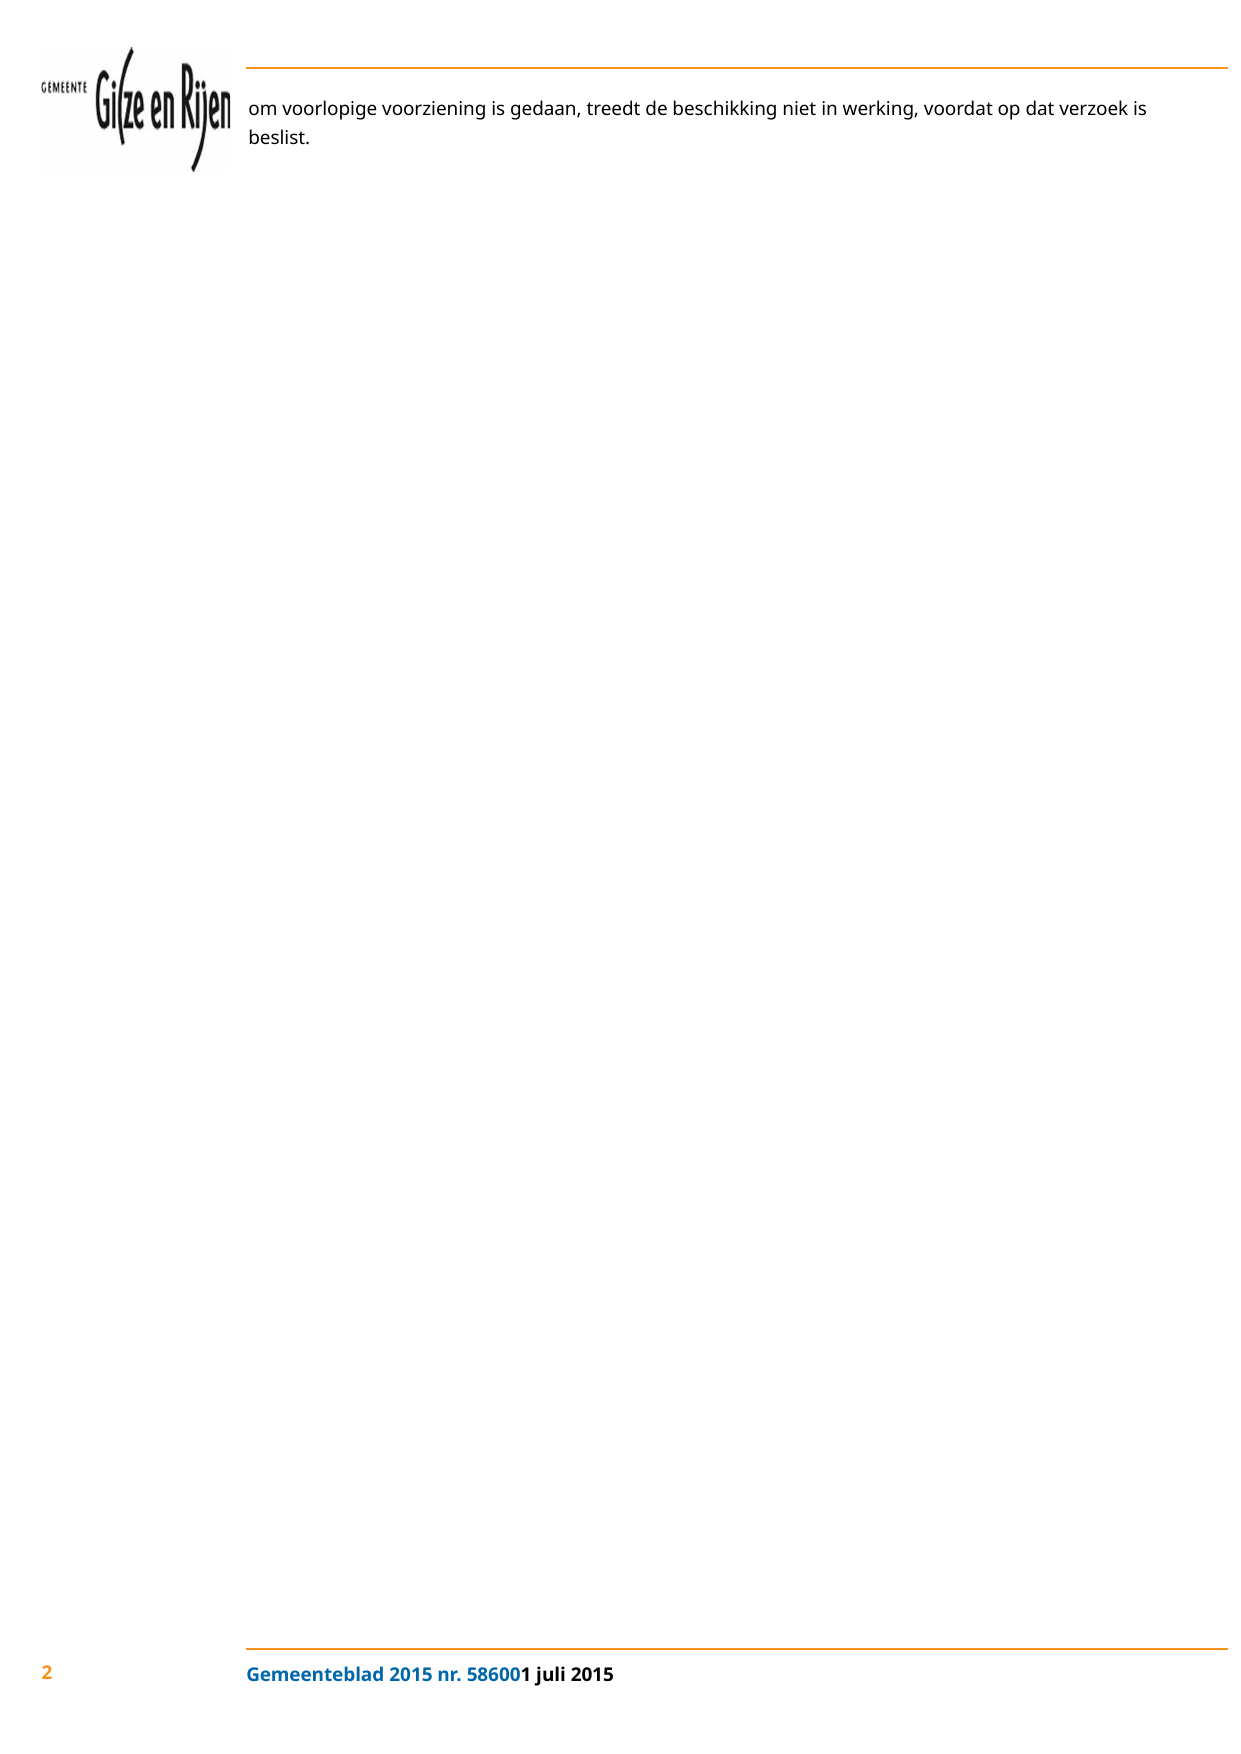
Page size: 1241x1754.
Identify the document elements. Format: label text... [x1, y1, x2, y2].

text om voorlopige voorziening is gedaan, treedt de beschikking niet in werking, voordat op dat verzoek is beslist. [248, 95, 1152, 150]
picture [41, 47, 231, 172]
